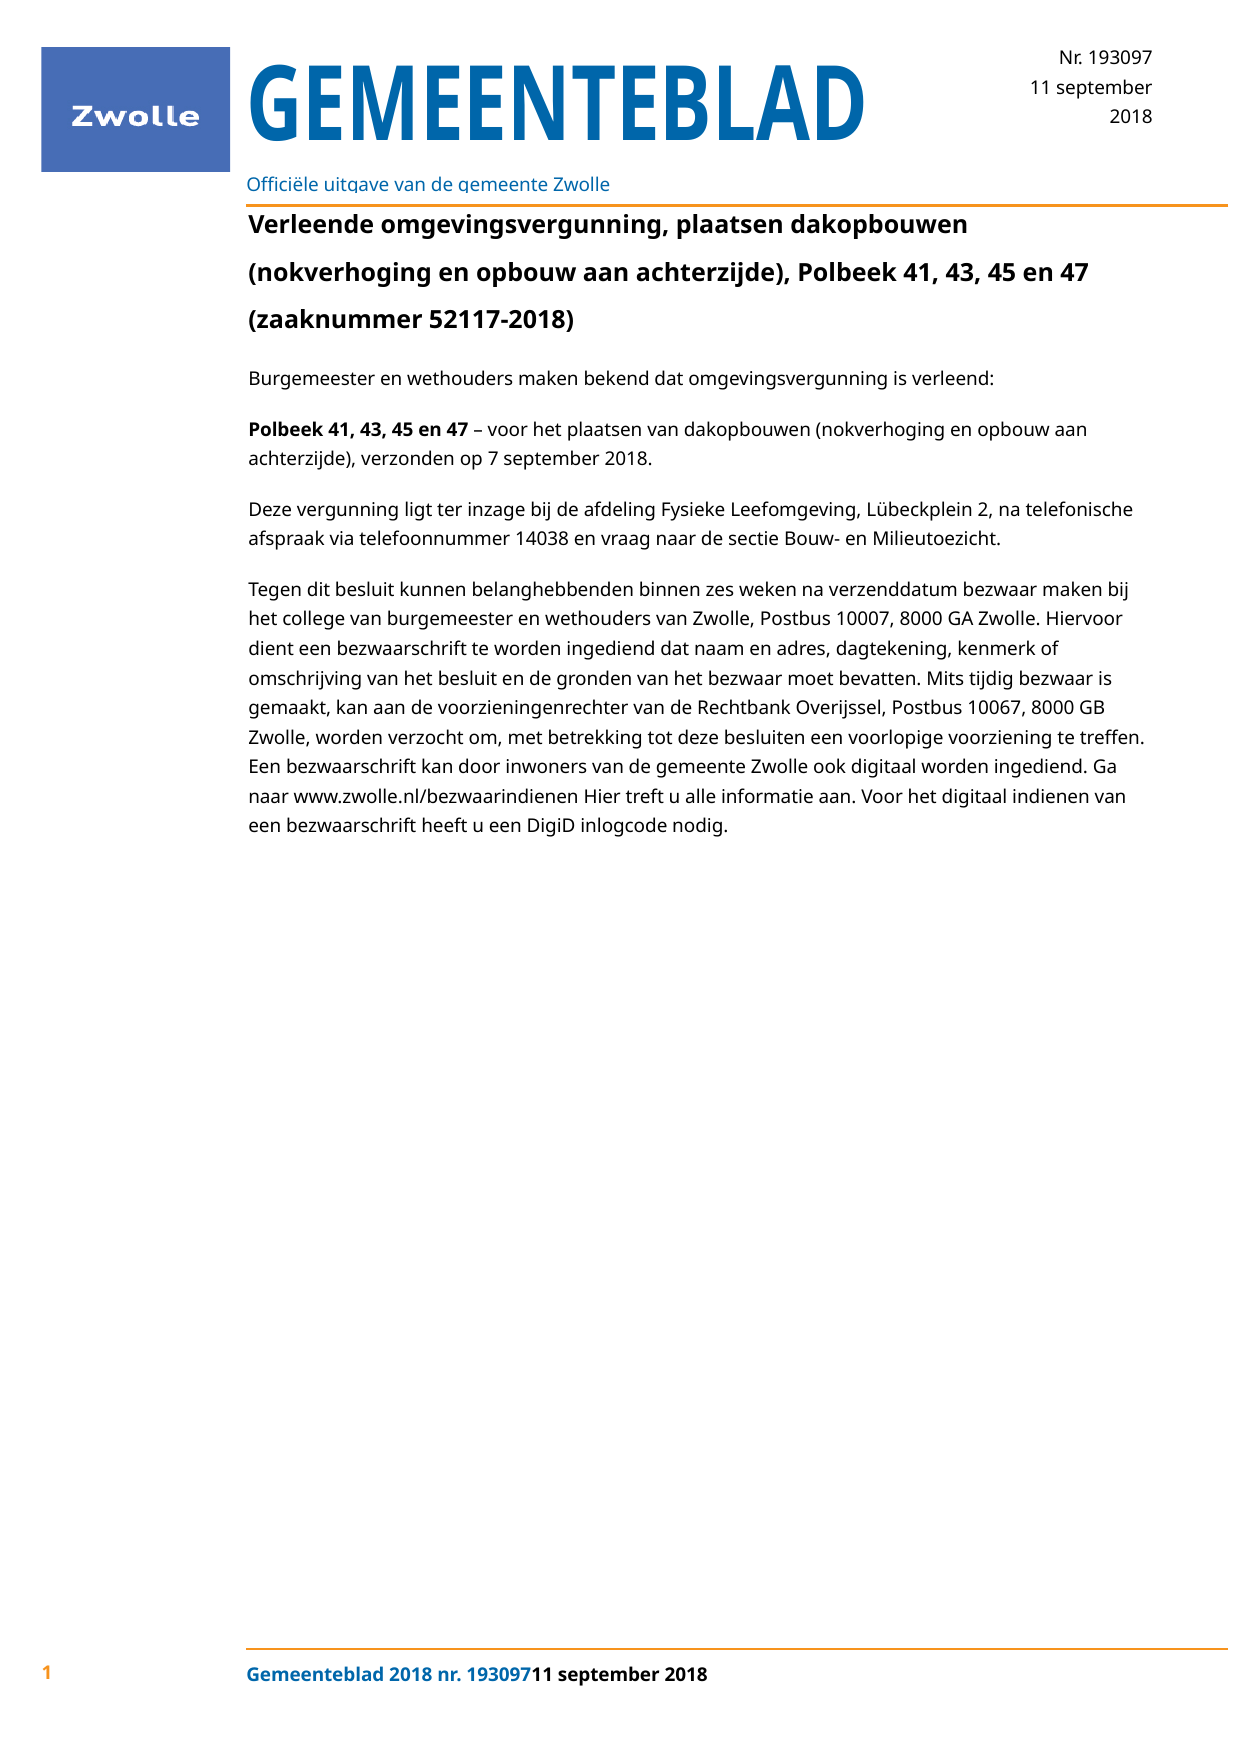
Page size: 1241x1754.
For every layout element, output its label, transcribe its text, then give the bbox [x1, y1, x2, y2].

text Tegen dit besluit kunnen belanghebbenden binnen zes weken na verzenddatum bezwaar maken bij het college van burgemeester en wethouders van Zwolle, Postbus 10007, 8000 GA Zwolle. Hiervoor dient een bezwaarschrift te worden ingediend dat naam en adres, dagtekening, kenmerk of omschrijving van het besluit en de gronden van het bezwaar moet bevatten. Mits tijdig bezwaar is gemaakt, kan aan de voorzieningenrechter van de Rechtbank Overijssel, Postbus 10067, 8000 GB Zwolle, worden verzocht om, met betrekking tot deze besluiten een voorlopige voorziening te treffen. Een bezwaarschrift kan door inwoners van de gemeente Zwolle ook digitaal worden ingediend. Ga naar www.zwolle.nl/bezwaarindienen Hier treft u alle informatie aan. Voor het digitaal indienen van een bezwaarschrift heeft u een DigiD inlogcode nodig. [248, 576, 1152, 838]
picture [41, 47, 231, 172]
text Verleende omgevingsvergunning, plaatsen dakopbouwen (nokverhoging en opbouw aan achterzijde), Polbeek 41, 43, 45 en 47 (zaaknummer 52117-2018) [248, 207, 1152, 336]
text Polbeek 41, 43, 45 en 47 – voor het plaatsen van dakopbouwen (nokverhoging en opbouw aan achterzijde), verzonden op 7 september 2018. [248, 416, 1152, 471]
text Burgemeester en wethouders maken bekend dat omgevingsvergunning is verleend: [248, 366, 1152, 391]
text Deze vergunning ligt ter inzage bij de afdeling Fysieke Leefomgeving, Lübeckplein 2, na telefonische afspraak via telefoonnummer 14038 en vraag naar de sectie Bouw- en Milieutoezicht. [248, 496, 1152, 551]
